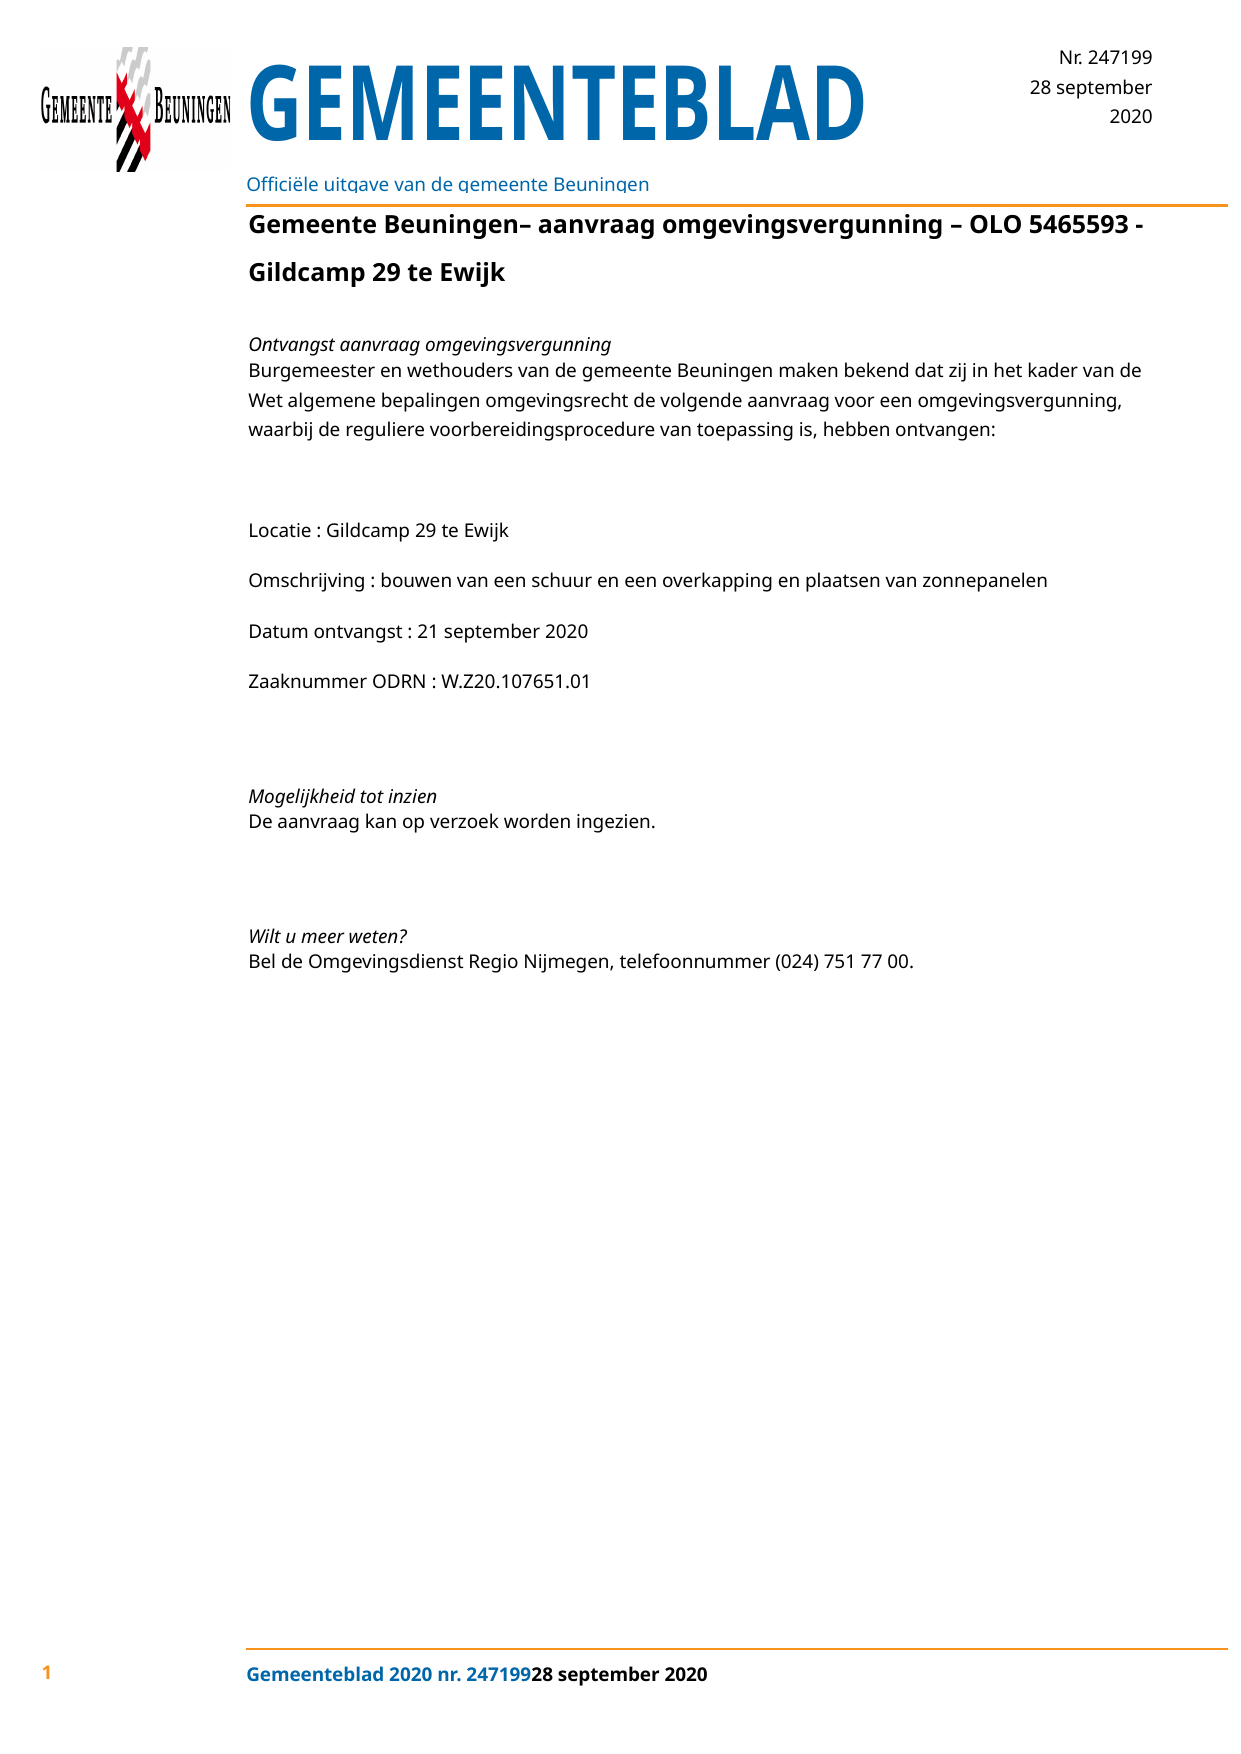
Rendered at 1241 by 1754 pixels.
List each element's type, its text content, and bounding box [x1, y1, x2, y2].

text Mogelijkheid tot inzien [248, 783, 1152, 808]
picture [41, 47, 231, 172]
text Datum ontvangst : 21 september 2020 [248, 618, 1152, 644]
text Burgemeester en wethouders van de gemeente Beuningen maken bekend dat zij in het kader van de Wet algemene bepalingen omgevingsrecht de volgende aanvraag voor een omgevingsvergunning, waarbij de reguliere voorbereidingsprocedure van toepassing is, hebben ontvangen: [248, 357, 1152, 442]
text De aanvraag kan op verzoek worden ingezien. [248, 808, 1152, 834]
text Locatie : Gildcamp 29 te Ewijk [248, 517, 1152, 543]
text Ontvangst aanvraag omgevingsvergunning [248, 331, 1152, 357]
text Wilt u meer weten? [248, 923, 1152, 949]
text Zaaknummer ODRN : W.Z20.107651.01 [248, 668, 1152, 694]
text Bel de Omgevingsdienst Regio Nijmegen, telefoonnummer (024) 751 77 00. [248, 949, 1152, 974]
text Omschrijving : bouwen van een schuur en een overkapping en plaatsen van zonnepanelen [248, 568, 1152, 593]
text Gemeente Beuningen– aanvraag omgevingsvergunning – OLO 5465593 - Gildcamp 29 te Ewijk [248, 207, 1152, 288]
